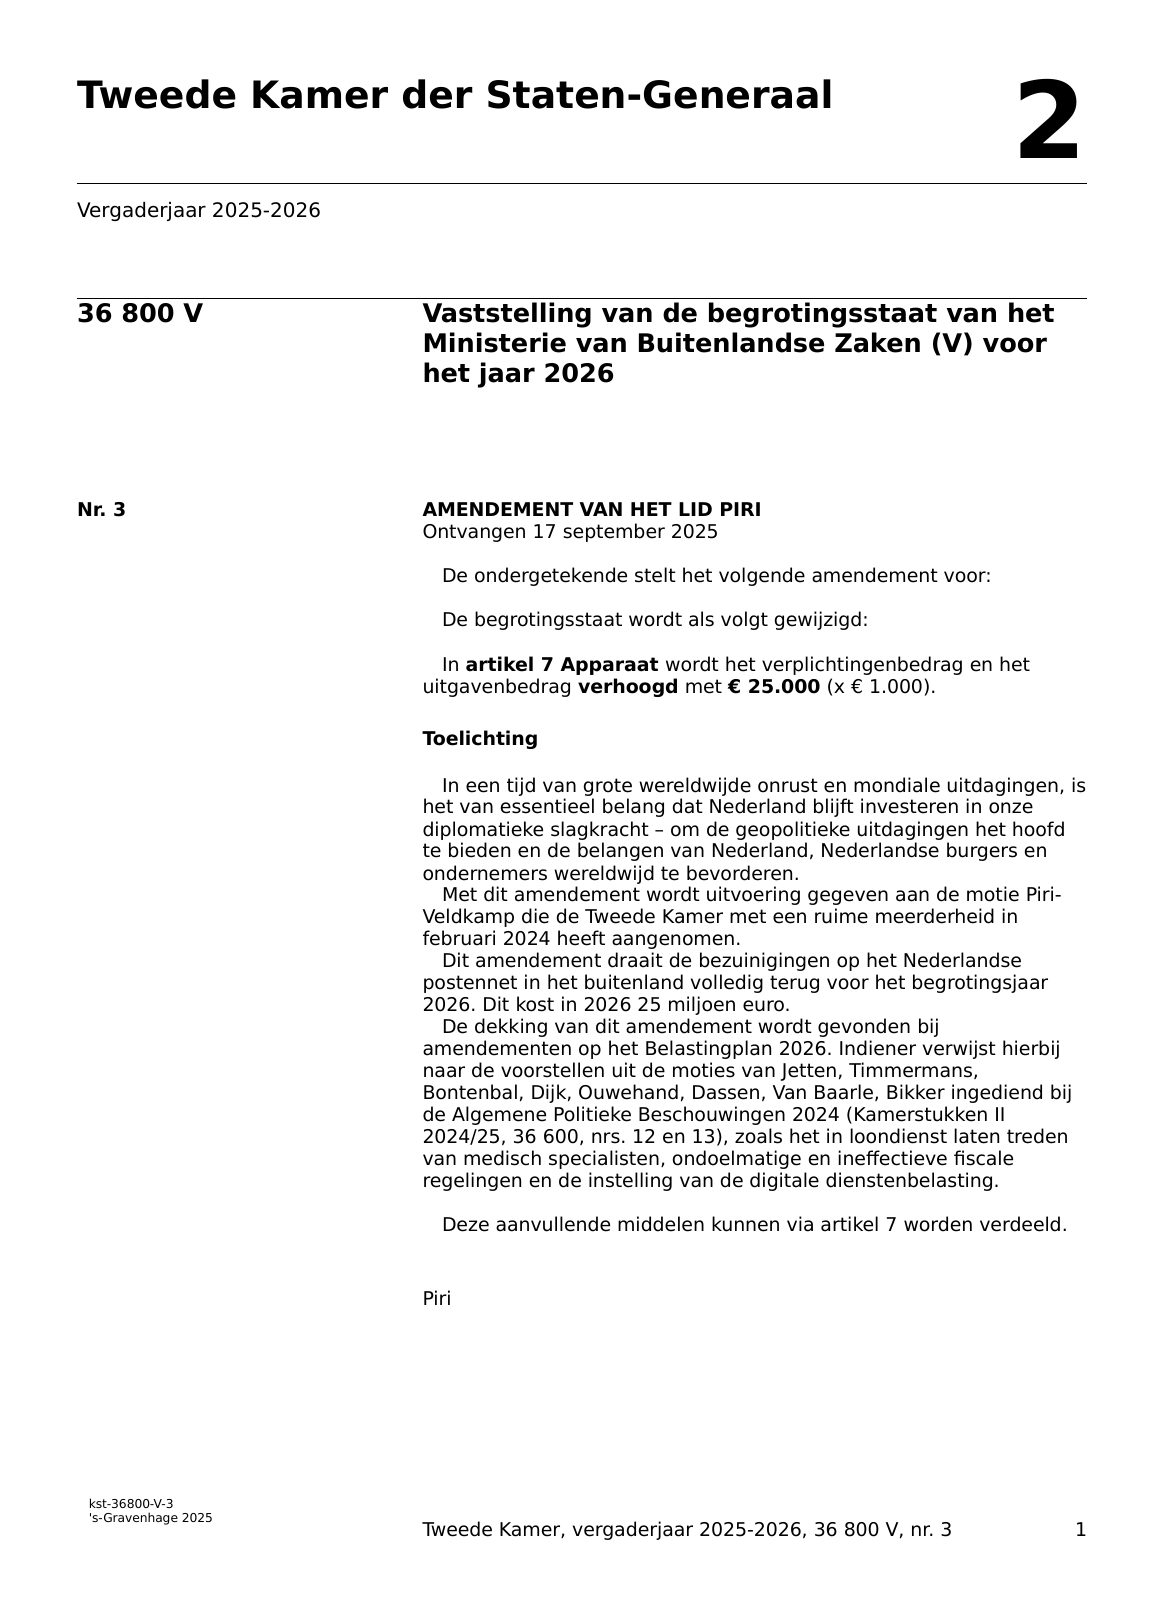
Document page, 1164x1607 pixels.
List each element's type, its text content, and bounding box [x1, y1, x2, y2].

subtitle 36 800 V Vaststelling van de begrotingsstaat van het Ministerie van Buitenlandse Zaken (V) voor het jaar 2026 [77, 299, 1087, 388]
text 's-Gravenhage 2025 [88, 1511, 323, 1525]
table_header 2 [886, 59, 1087, 183]
text De ondergetekende stelt het volgende amendement voor: [422, 565, 1087, 587]
text Deze aanvullende middelen kunnen via artikel 7 worden verdeeld. [422, 1214, 1087, 1236]
text In artikel 7 Apparaat wordt het verplichtingenbedrag en het uitgavenbedrag verhoogd met € 25.000 (x € 1.000). [422, 653, 1087, 697]
table_cell Vergaderjaar 2025-2026 [77, 184, 1087, 298]
subtitle Nr. 3 AMENDEMENT VAN HET LID PIRI [77, 499, 1087, 521]
text Ontvangen 17 september 2025 [422, 521, 1087, 543]
text De dekking van dit amendement wordt gevonden bij amendementen op het Belastingplan 2026. Indiener verwijst hierbij naar de voorstellen uit de moties van Jetten, Timmermans, Bontenbal, Dijk, Ouwehand, Dassen, Van Baarle, Bikker ingediend bij de Algemene Politieke Beschouwingen 2024 (Kamerstukken II 2024/25, 36 600, nrs. 12 en 13), zoals het in loondienst laten treden van medisch specialisten, ondoelmatige en ineffectieve fiscale regelingen en de instelling van de digitale dienstenbelasting. [422, 1016, 1087, 1192]
table_header Tweede Kamer der Staten-Generaal [77, 59, 886, 183]
subtitle Toelichting [422, 727, 1087, 749]
text Dit amendement draait de bezuinigingen op het Nederlandse postennet in het buitenland volledig terug voor het begrotingsjaar 2026. Dit kost in 2026 25 miljoen euro. [422, 950, 1087, 1016]
text De begrotingsstaat wordt als volgt gewijzigd: [422, 609, 1087, 631]
text In een tijd van grote wereldwijde onrust en mondiale uitdagingen, is het van essentieel belang dat Nederland blijft investeren in onze diplomatieke slagkracht – om de geopolitieke uitdagingen het hoofd te bieden en de belangen van Nederland, Nederlandse burgers en ondernemers wereldwijd te bevorderen. [422, 774, 1087, 884]
text kst-36800-V-3 [88, 1497, 323, 1511]
text Met dit amendement wordt uitvoering gegeven aan de motie Piri-Veldkamp die de Tweede Kamer met een ruime meerderheid in februari 2024 heeft aangenomen. [422, 884, 1087, 950]
text Piri [422, 1266, 1087, 1310]
